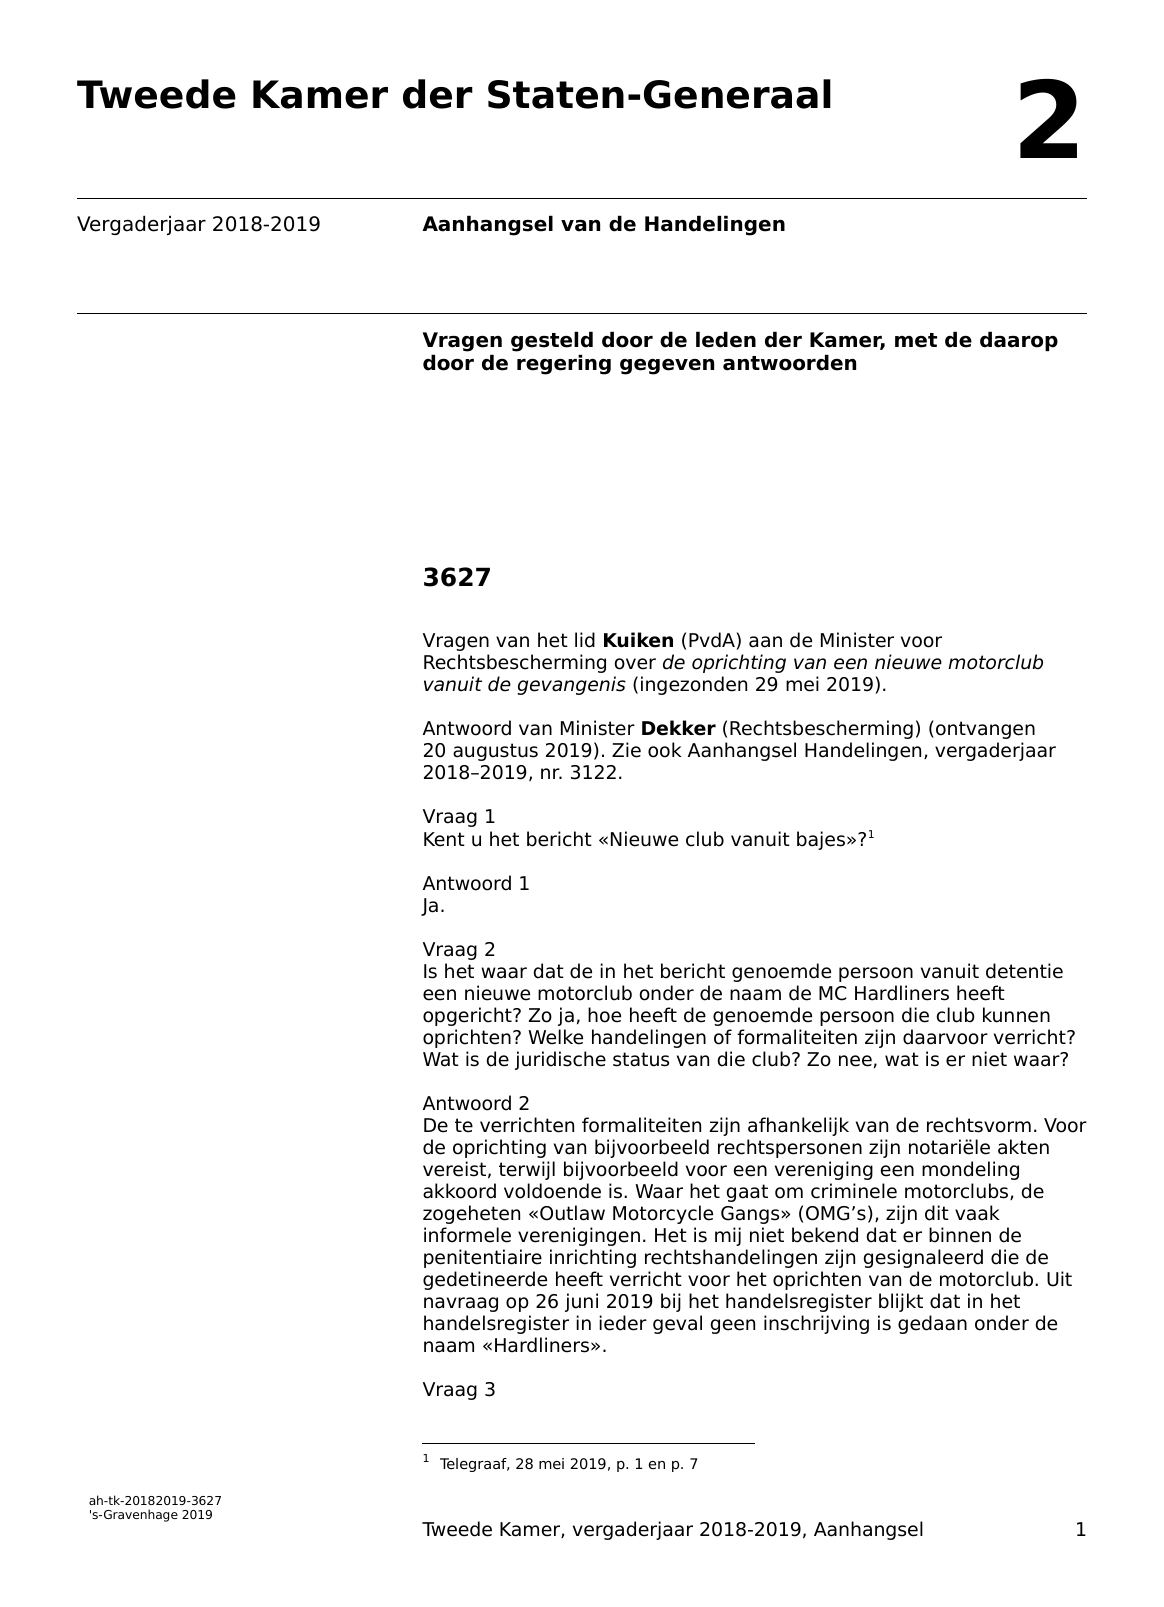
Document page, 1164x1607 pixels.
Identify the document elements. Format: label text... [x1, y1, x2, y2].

text Vraag 2 [422, 939, 1087, 961]
text Kent u het bericht «Nieuwe club vanuit bajes»? [422, 828, 1087, 850]
text Antwoord van Minister Dekker (Rechtsbescherming) (ontvangen 20 augustus 2019). Zie ook Aanhangsel Handelingen, vergaderjaar 2018–2019, nr. 3122. [422, 718, 1087, 784]
text Vragen van het lid Kuiken (PvdA) aan de Minister voor Rechtsbescherming over de oprichting van een nieuwe motorclub vanuit de gevangenis (ingezonden 29 mei 2019). [422, 630, 1087, 696]
text 's-Gravenhage 2019 [88, 1508, 323, 1522]
table_cell Vergaderjaar 2018-2019 [77, 199, 422, 313]
text Ja. [422, 894, 1087, 917]
text Antwoord 2 [422, 1093, 1087, 1115]
table_header Tweede Kamer der Staten-Generaal [77, 59, 886, 198]
text De te verrichten formaliteiten zijn afhankelijk van de rechtsvorm. Voor de oprichting van bijvoorbeeld rechtspersonen zijn notariële akten vereist, terwijl bijvoorbeeld voor een vereniging een mondeling akkoord voldoende is. Waar het gaat om criminele motorclubs, de zogeheten «Outlaw Motorcycle Gangs» (OMG’s), zijn dit vaak informele verenigingen. Het is mij niet bekend dat er binnen de penitentiaire inrichting rechtshandelingen zijn gesignaleerd die de gedetineerde heeft verricht voor het oprichten van de motorclub. Uit navraag op 26 juni 2019 bij het handelsregister blijkt dat in het handelsregister in ieder geval geen inschrijving is gedaan onder de naam «Hardliners». [422, 1115, 1087, 1357]
text Telegraaf, 28 mei 2019, p. 1 en p. 7 [422, 1452, 1087, 1474]
text Vraag 1 [422, 806, 1087, 828]
table_cell Aanhangsel van de Handelingen [422, 199, 1087, 313]
text Vraag 3 [422, 1379, 1087, 1401]
table_cell Vragen gesteld door de leden der Kamer, met de daarop door de regering gegeven antwoorden [422, 314, 1087, 375]
text Antwoord 1 [422, 873, 1087, 894]
table_header 2 [886, 59, 1087, 198]
text Is het waar dat de in het bericht genoemde persoon vanuit detentie een nieuwe motorclub onder de naam de MC Hardliners heeft opgericht? Zo ja, hoe heeft de genoemde persoon die club kunnen oprichten? Welke handelingen of formaliteiten zijn daarvoor verricht? Wat is de juridische status van die club? Zo nee, wat is er niet waar? [422, 961, 1087, 1071]
table_cell [77, 314, 422, 375]
text ah-tk-20182019-3627 [88, 1494, 323, 1508]
text 3627 [422, 563, 1087, 592]
